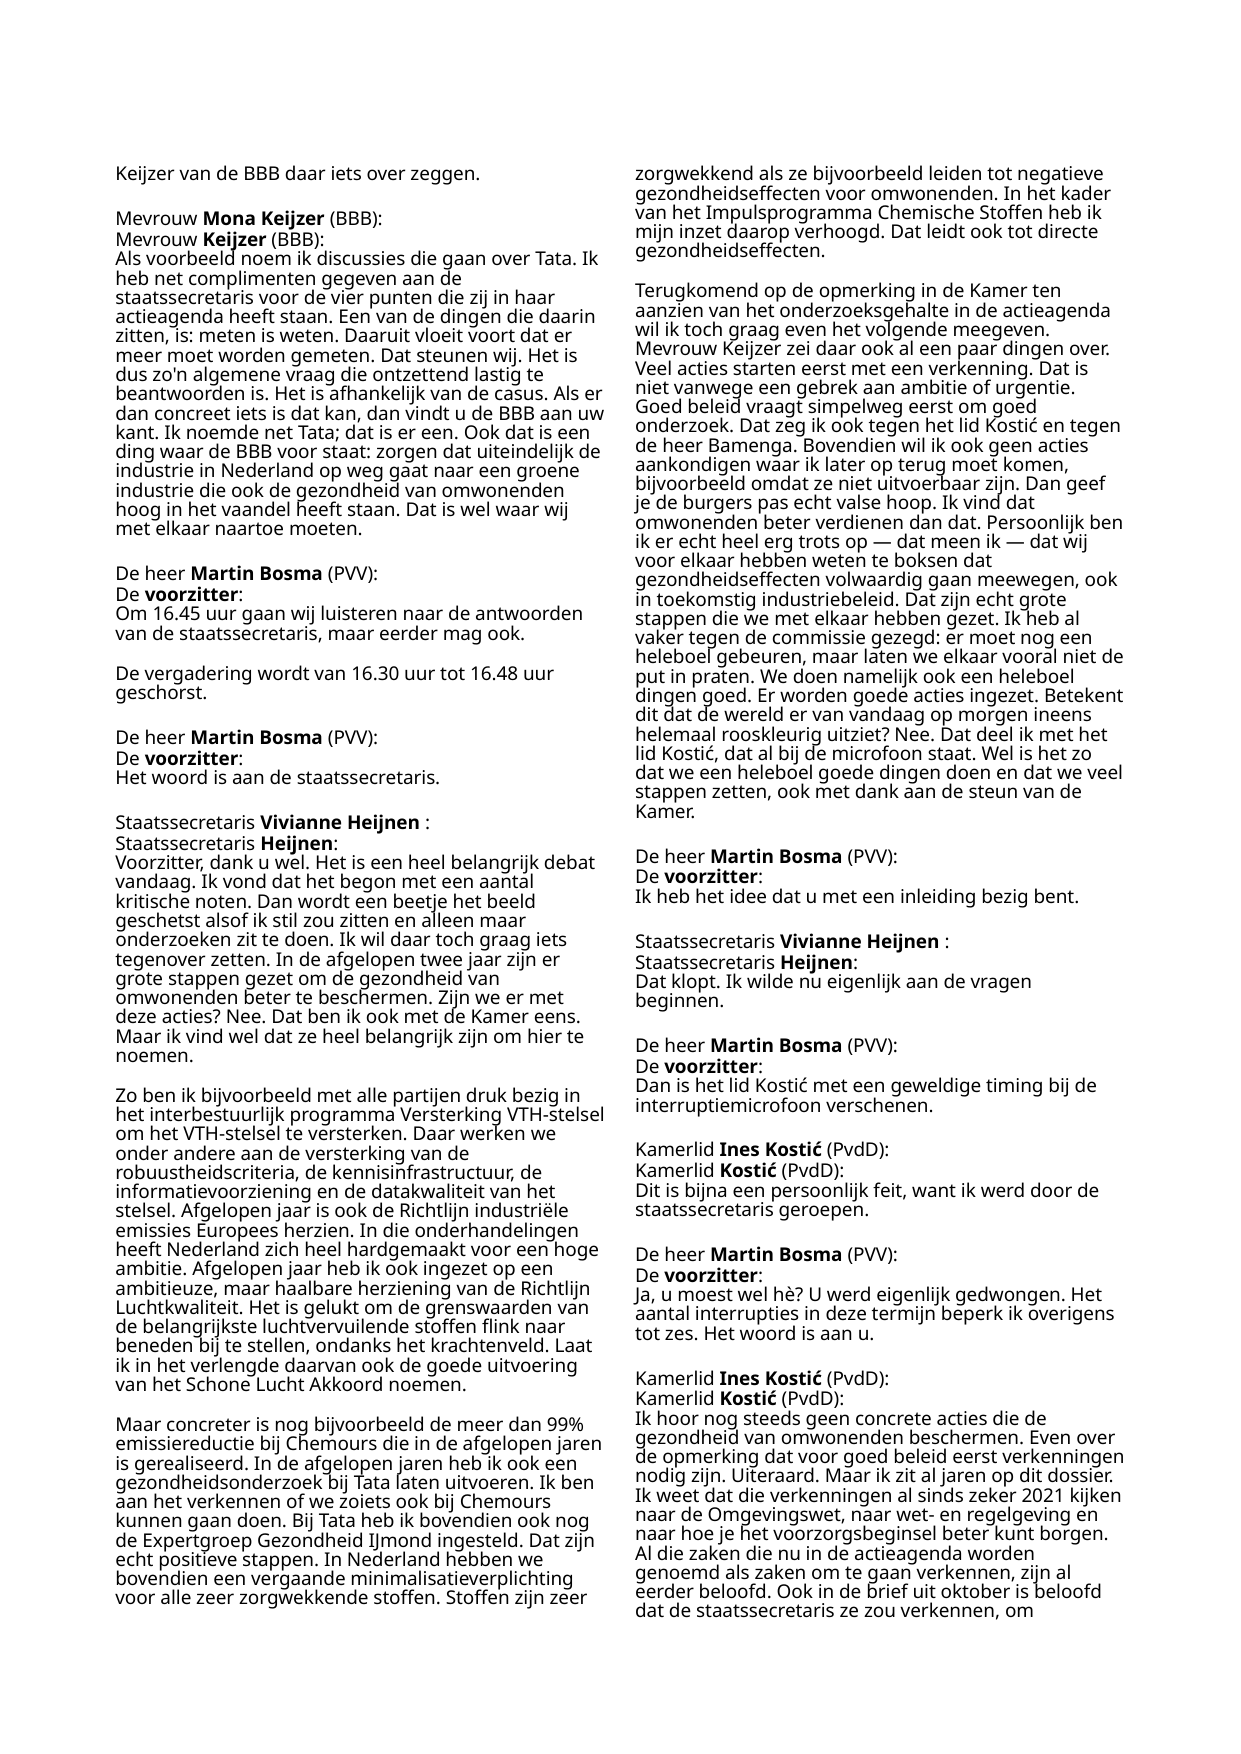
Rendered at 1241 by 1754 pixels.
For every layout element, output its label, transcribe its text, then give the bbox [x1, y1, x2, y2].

text Om 16.45 uur gaan wij luisteren naar de antwoorden van de staatssecretaris, maar eerder mag ook. [115, 605, 605, 644]
text Staatssecretaris Vivianne Heijnen : [115, 809, 605, 835]
text Ja, u moest wel hè? U werd eigenlijk gedwongen. Het aantal interrupties in deze termijn beperk ik overigens tot zes. Het woord is aan u. [635, 1286, 1125, 1344]
text Kamerlid Ines Kostić (PvdD): [635, 1365, 1125, 1390]
text De heer Martin Bosma (PVV): [635, 1032, 1125, 1058]
text De voorzitter: [635, 1058, 1125, 1077]
text Staatssecretaris Vivianne Heijnen : [635, 928, 1125, 954]
text De heer Martin Bosma (PVV): [635, 843, 1125, 868]
text De heer Martin Bosma (PVV): [635, 1241, 1125, 1267]
text Kamerlid Kostić (PvdD): [635, 1390, 1125, 1410]
text Kamerlid Kostić (PvdD): [635, 1162, 1125, 1182]
text Voorzitter, dank u wel. Het is een heel belangrijk debat vandaag. Ik vond dat het begon met een aantal kritische noten. Dan wordt een beetje het beeld geschetst alsof ik stil zou zitten en alleen maar onderzoeken zit te doen. Ik wil daar toch graag iets tegenover zetten. In de afgelopen twee jaar zijn er grote stappen gezet om de gezondheid van omwonenden beter te beschermen. Zijn we er met deze acties? Nee. Dat ben ik ook met de Kamer eens. Maar ik vind wel dat ze heel belangrijk zijn om hier te noemen. [115, 854, 605, 1066]
text Maar concreter is nog bijvoorbeeld de meer dan 99% emissiereductie bij Chemours die in de afgelopen jaren is gerealiseerd. In de afgelopen jaren heb ik ook een gezondheidsonderzoek bij Tata laten uitvoeren. Ik ben aan het verkennen of we zoiets ook bij Chemours kunnen gaan doen. Bij Tata heb ik bovendien ook nog de Expertgroep Gezondheid IJmond ingesteld. Dat zijn echt positieve stappen. In Nederland hebben we bovendien een vergaande minimalisatieverplichting voor alle zeer zorgwekkende stoffen. Stoffen zijn zeer [115, 1416, 605, 1609]
text Keijzer van de BBB daar iets over zeggen. [115, 165, 605, 184]
text Mevrouw Mona Keijzer (BBB): [115, 205, 605, 231]
text Dit is bijna een persoonlijk feit, want ik werd door de staatssecretaris geroepen. [635, 1182, 1125, 1220]
text De heer Martin Bosma (PVV): [115, 560, 605, 586]
text Terugkomend op de opmerking in de Kamer ten aanzien van het onderzoeksgehalte in de actieagenda wil ik toch graag even het volgende meegeven. Mevrouw Keijzer zei daar ook al een paar dingen over. Veel acties starten eerst met een verkenning. Dat is niet vanwege een gebrek aan ambitie of urgentie. Goed beleid vraagt simpelweg eerst om goed onderzoek. Dat zeg ik ook tegen het lid Kostić en tegen de heer Bamenga. Bovendien wil ik ook geen acties aankondigen waar ik later op terug moet komen, bijvoorbeeld omdat ze niet uitvoerbaar zijn. Dan geef je de burgers pas echt valse hoop. Ik vind dat omwonenden beter verdienen dan dat. Persoonlijk ben ik er echt heel erg trots op — dat meen ik — dat wij voor elkaar hebben weten te boksen dat gezondheidseffecten volwaardig gaan meewegen, ook in toekomstig industriebeleid. Dat zijn echt grote stappen die we met elkaar hebben gezet. Ik heb al vaker tegen de commissie gezegd: er moet nog een heleboel gebeuren, maar laten we elkaar vooral niet de put in praten. We doen namelijk ook een heleboel dingen goed. Er worden goede acties ingezet. Betekent dit dat de wereld er van vandaag op morgen ineens helemaal rooskleurig uitziet? Nee. Dat deel ik met het lid Kostić, dat al bij de microfoon staat. Wel is het zo dat we een heleboel goede dingen doen en dat we veel stappen zetten, ook met dank aan de steun van de Kamer. [635, 282, 1125, 822]
text De voorzitter: [635, 868, 1125, 888]
text zorgwekkend als ze bijvoorbeeld leiden tot negatieve gezondheidseffecten voor omwonenden. In het kader van het Impulsprogramma Chemische Stoffen heb ik mijn inzet daarop verhoogd. Dat leidt ook tot directe gezondheidseffecten. [635, 165, 1125, 262]
text Ik hoor nog steeds geen concrete acties die de gezondheid van omwonenden beschermen. Even over de opmerking dat voor goed beleid eerst verkenningen nodig zijn. Uiteraard. Maar ik zit al jaren op dit dossier. Ik weet dat die verkenningen al sinds zeker 2021 kijken naar de Omgevingswet, naar wet- en regelgeving en naar hoe je het voorzorgsbeginsel beter kunt borgen. Al die zaken die nu in de actieagenda worden genoemd als zaken om te gaan verkennen, zijn al eerder beloofd. Ook in de brief uit oktober is beloofd dat de staatssecretaris ze zou verkennen, om [635, 1410, 1125, 1622]
text Dat klopt. Ik wilde nu eigenlijk aan de vragen beginnen. [635, 973, 1125, 1011]
text De vergadering wordt van 16.30 uur tot 16.48 uur geschorst. [115, 665, 605, 703]
text Staatssecretaris Heijnen: [635, 954, 1125, 973]
text Als voorbeeld noem ik discussies die gaan over Tata. Ik heb net complimenten gegeven aan de staatssecretaris voor de vier punten die zij in haar actieagenda heeft staan. Een van de dingen die daarin zitten, is: meten is weten. Daaruit vloeit voort dat er meer moet worden gemeten. Dat steunen wij. Het is dus zo'n algemene vraag die ontzettend lastig te beantwoorden is. Het is afhankelijk van de casus. Als er dan concreet iets is dat kan, dan vindt u de BBB aan uw kant. Ik noemde net Tata; dat is er een. Ook dat is een ding waar de BBB voor staat: zorgen dat uiteindelijk de industrie in Nederland op weg gaat naar een groene industrie die ook de gezondheid van omwonenden hoog in het vaandel heeft staan. Dat is wel waar wij met elkaar naartoe moeten. [115, 250, 605, 539]
text Staatssecretaris Heijnen: [115, 835, 605, 854]
text Zo ben ik bijvoorbeeld met alle partijen druk bezig in het interbestuurlijk programma Versterking VTH-stelsel om het VTH-stelsel te versterken. Daar werken we onder andere aan de versterking van de robuustheidscriteria, de kennisinfrastructuur, de informatievoorziening en de datakwaliteit van het stelsel. Afgelopen jaar is ook de Richtlijn industriële emissies Europees herzien. In die onderhandelingen heeft Nederland zich heel hardgemaakt voor een hoge ambitie. Afgelopen jaar heb ik ook ingezet op een ambitieuze, maar haalbare herziening van de Richtlijn Luchtkwaliteit. Het is gelukt om de grenswaarden van de belangrijkste luchtvervuilende stoffen flink naar beneden bij te stellen, ondanks het krachtenveld. Laat ik in het verlengde daarvan ook de goede uitvoering van het Schone Lucht Akkoord noemen. [115, 1087, 605, 1395]
text De voorzitter: [635, 1267, 1125, 1286]
text De heer Martin Bosma (PVV): [115, 724, 605, 750]
text Mevrouw Keijzer (BBB): [115, 231, 605, 250]
text De voorzitter: [115, 586, 605, 605]
text Kamerlid Ines Kostić (PvdD): [635, 1137, 1125, 1162]
text De voorzitter: [115, 750, 605, 769]
text Dan is het lid Kostić met een geweldige timing bij de interruptiemicrofoon verschenen. [635, 1077, 1125, 1116]
text Het woord is aan de staatssecretaris. [115, 769, 605, 788]
text Ik heb het idee dat u met een inleiding bezig bent. [635, 888, 1125, 907]
